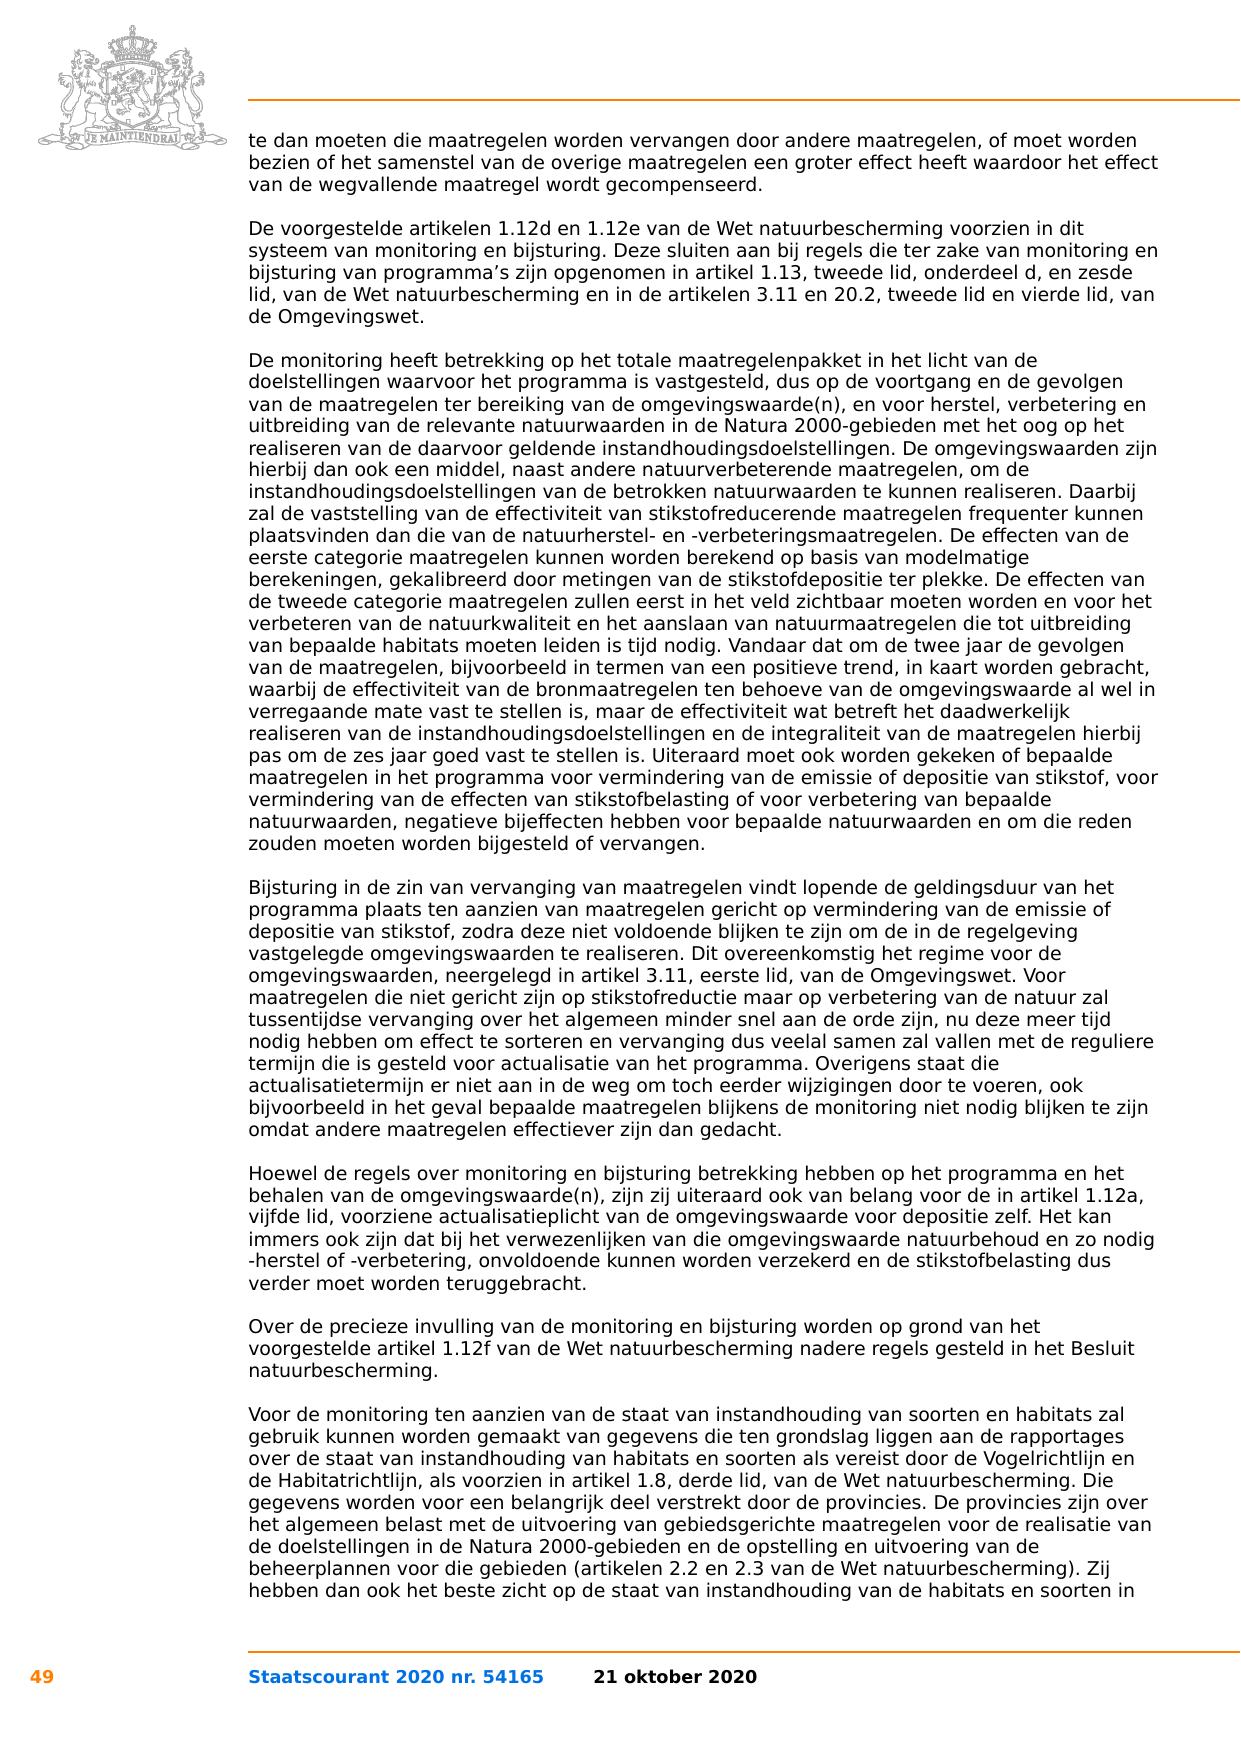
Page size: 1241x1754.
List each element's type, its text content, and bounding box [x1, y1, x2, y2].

text Over de precieze invulling van de monitoring en bijsturing worden op grond van het voorgestelde artikel 1.12f van de Wet natuurbescherming nadere regels gesteld in het Besluit natuurbescherming. [248, 1316, 1163, 1382]
text De voorgestelde artikelen 1.12d en 1.12e van de Wet natuurbescherming voorzien in dit systeem van monitoring en bijsturing. Deze sluiten aan bij regels die ter zake van monitoring en bijsturing van programma’s zijn opgenomen in artikel 1.13, tweede lid, onderdeel d, en zesde lid, van de Wet natuurbescherming en in de artikelen 3.11 en 20.2, tweede lid en vierde lid, van de Omgevingswet. [248, 218, 1163, 328]
text Bijsturing in de zin van vervanging van maatregelen vindt lopende de geldingsduur van het programma plaats ten aanzien van maatregelen gericht op vermindering van de emissie of depositie van stikstof, zodra deze niet voldoende blijken te zijn om de in de regelgeving vastgelegde omgevingswaarden te realiseren. Dit overeenkomstig het regime voor de omgevingswaarden, neergelegd in artikel 3.11, eerste lid, van de Omgevingswet. Voor maatregelen die niet gericht zijn op stikstofreductie maar op verbetering van de natuur zal tussentijdse vervanging over het algemeen minder snel aan de orde zijn, nu deze meer tijd nodig hebben om effect te sorteren en vervanging dus veelal samen zal vallen met de reguliere termijn die is gesteld voor actualisatie van het programma. Overigens staat die actualisatietermijn er niet aan in de weg om toch eerder wijzigingen door te voeren, ook bijvoorbeeld in het geval bepaalde maatregelen blijkens de monitoring niet nodig blijken te zijn omdat andere maatregelen effectiever zijn dan gedacht. [248, 877, 1163, 1141]
text Voor de monitoring ten aanzien van de staat van instandhouding van soorten en habitats zal gebruik kunnen worden gemaakt van gegevens die ten grondslag liggen aan de rapportages over de staat van instandhouding van habitats en soorten als vereist door de Vogelrichtlijn en de Habitatrichtlijn, als voorzien in artikel 1.8, derde lid, van de Wet natuurbescherming. Die gegevens worden voor een belangrijk deel verstrekt door de provincies. De provincies zijn over het algemeen belast met de uitvoering van gebiedsgerichte maatregelen voor de realisatie van de doelstellingen in de Natura 2000-gebieden en de opstelling en uitvoering van de beheerplannen voor die gebieden (artikelen 2.2 en 2.3 van de Wet natuurbescherming). Zij hebben dan ook het beste zicht op de staat van instandhouding van de habitats en soorten in [248, 1404, 1163, 1602]
text De monitoring heeft betrekking op het totale maatregelenpakket in het licht van de doelstellingen waarvoor het programma is vastgesteld, dus op de voortgang en de gevolgen van de maatregelen ter bereiking van de omgevingswaarde(n), en voor herstel, verbetering en uitbreiding van de relevante natuurwaarden in de Natura 2000-gebieden met het oog op het realiseren van de daarvoor geldende instandhoudingsdoelstellingen. De omgevingswaarden zijn hierbij dan ook een middel, naast andere natuurverbeterende maatregelen, om de instandhoudingsdoelstellingen van de betrokken natuurwaarden te kunnen realiseren. Daarbij zal de vaststelling van de effectiviteit van stikstofreducerende maatregelen frequenter kunnen plaatsvinden dan die van de natuurherstel- en -verbeteringsmaatregelen. De effecten van de eerste categorie maatregelen kunnen worden berekend op basis van modelmatige berekeningen, gekalibreerd door metingen van de stikstofdepositie ter plekke. De effecten van de tweede categorie maatregelen zullen eerst in het veld zichtbaar moeten worden en voor het verbeteren van de natuurkwaliteit en het aanslaan van natuurmaatregelen die tot uitbreiding van bepaalde habitats moeten leiden is tijd nodig. Vandaar dat om de twee jaar de gevolgen van de maatregelen, bijvoorbeeld in termen van een positieve trend, in kaart worden gebracht, waarbij de effectiviteit van de bronmaatregelen ten behoeve van de omgevingswaarde al wel in verregaande mate vast te stellen is, maar de effectiviteit wat betreft het daadwerkelijk realiseren van de instandhoudingsdoelstellingen en de integraliteit van de maatregelen hierbij pas om de zes jaar goed vast te stellen is. Uiteraard moet ook worden gekeken of bepaalde maatregelen in het programma voor vermindering van de emissie of depositie van stikstof, voor vermindering van de effecten van stikstofbelasting of voor verbetering van bepaalde natuurwaarden, negatieve bijeffecten hebben voor bepaalde natuurwaarden en om die reden zouden moeten worden bijgesteld of vervangen. [248, 349, 1163, 855]
text te dan moeten die maatregelen worden vervangen door andere maatregelen, of moet worden bezien of het samenstel van de overige maatregelen een groter effect heeft waardoor het effect van de wegvallende maatregel wordt gecompenseerd. [248, 130, 1163, 196]
picture [38, 25, 227, 150]
text Hoewel de regels over monitoring en bijsturing betrekking hebben op het programma en het behalen van de omgevingswaarde(n), zijn zij uiteraard ook van belang voor de in artikel 1.12a, vijfde lid, voorziene actualisatieplicht van de omgevingswaarde voor depositie zelf. Het kan immers ook zijn dat bij het verwezenlijken van die omgevingswaarde natuurbehoud en zo nodig -herstel of -verbetering, onvoldoende kunnen worden verzekerd en de stikstofbelasting dus verder moet worden teruggebracht. [248, 1162, 1163, 1294]
